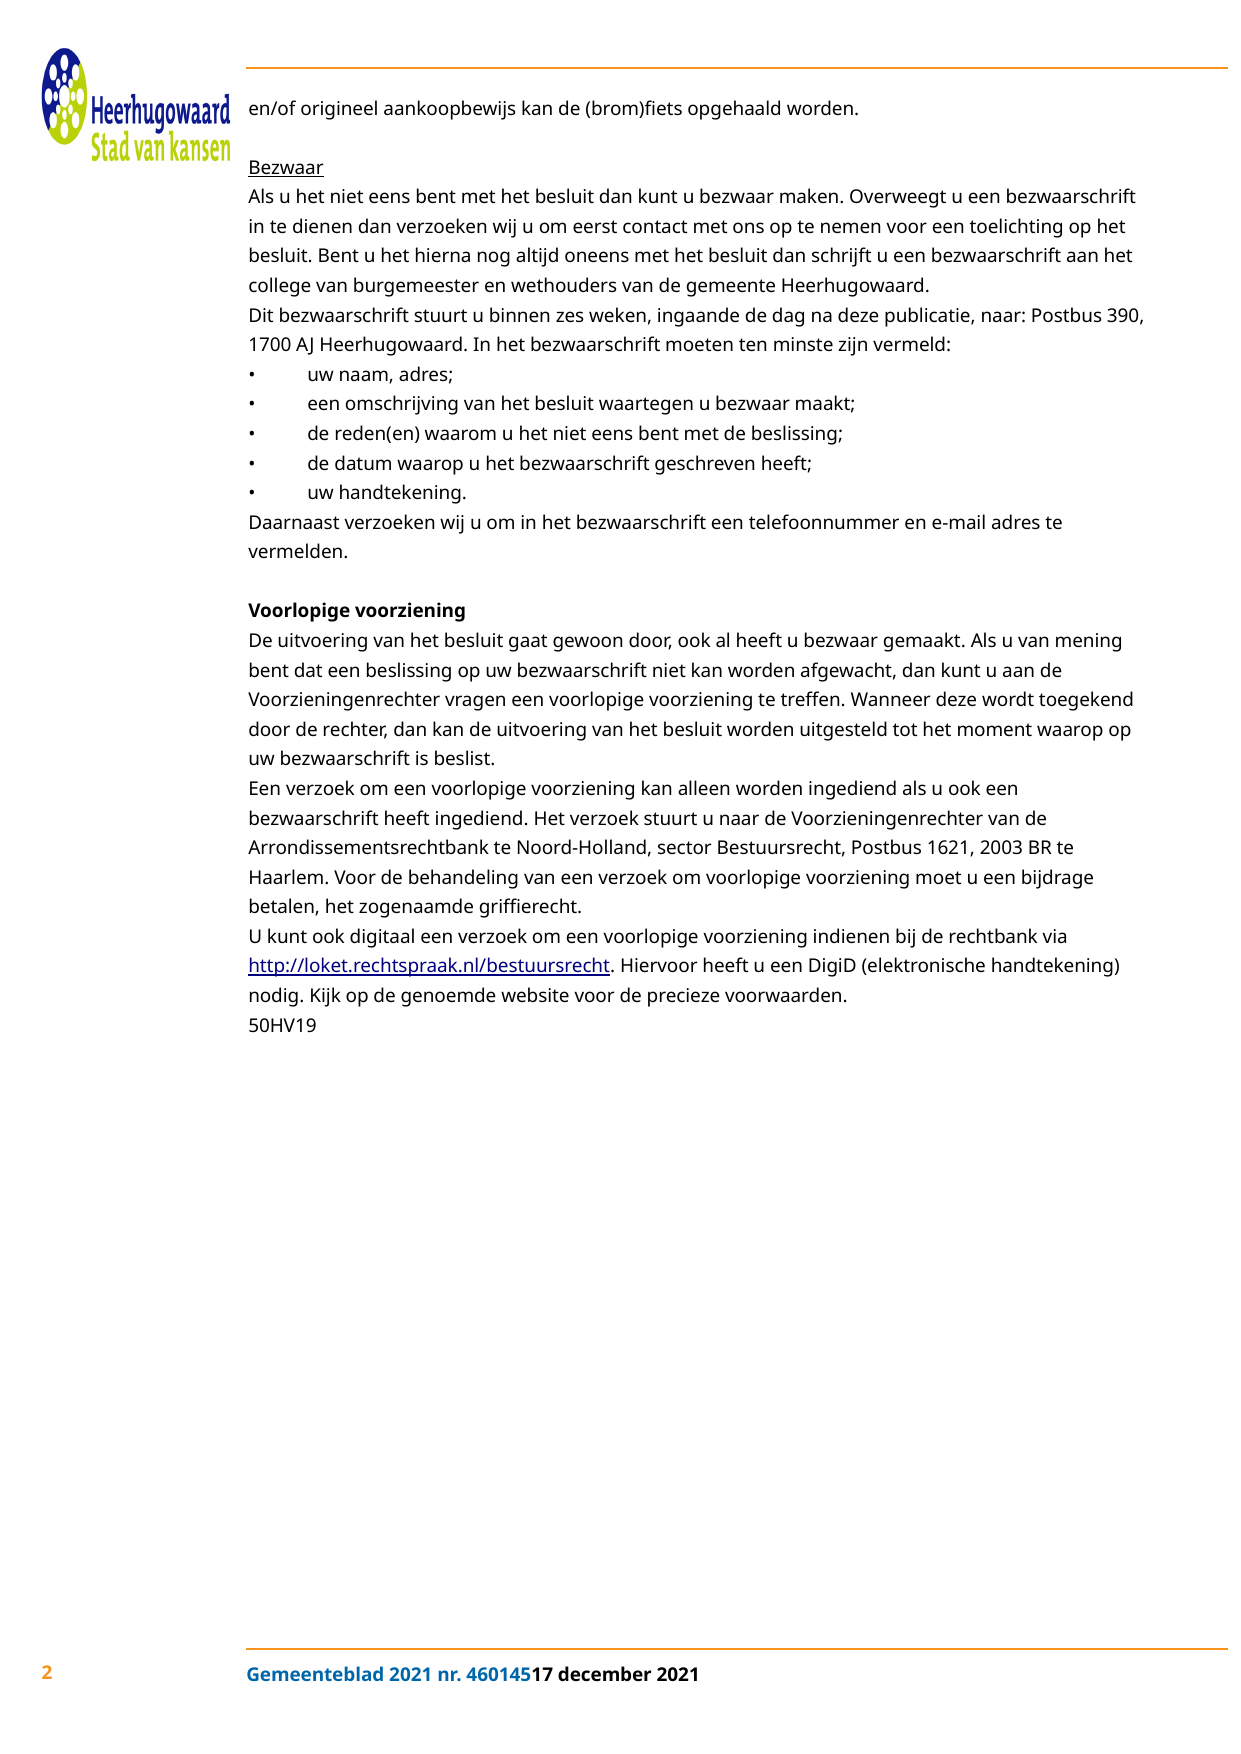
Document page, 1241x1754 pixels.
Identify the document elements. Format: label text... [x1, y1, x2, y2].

text 50HV19 [248, 1012, 1152, 1038]
text Daarnaast verzoeken wij u om in het bezwaarschrift een telefoonnummer en e-mail adres te vermelden. [248, 509, 1152, 564]
list de reden(en) waarom u het niet eens bent met de beslissing; [248, 420, 1152, 446]
text De uitvoering van het besluit gaat gewoon door, ook al heeft u bezwaar gemaakt. Als u van mening bent dat een beslissing op uw bezwaarschrift niet kan worden afgewacht, dan kunt u aan de Voorzieningenrechter vragen een voorlopige voorziening te treffen. Wanneer deze wordt toegekend door de rechter, dan kan de uitvoering van het besluit worden uitgesteld tot het moment waarop op uw bezwaarschrift is beslist. [248, 627, 1152, 771]
text Als u het niet eens bent met het besluit dan kunt u bezwaar maken. Overweegt u een bezwaarschrift in te dienen dan verzoeken wij u om eerst contact met ons op te nemen voor een toelichting op het besluit. Bent u het hierna nog altijd oneens met het besluit dan schrijft u een bezwaarschrift aan het college van burgemeester en wethouders van de gemeente Heerhugowaard. [248, 183, 1152, 298]
list een omschrijving van het besluit waartegen u bezwaar maakt; [248, 391, 1152, 416]
list uw naam, adres; [248, 361, 1152, 387]
text Bezwaar [248, 154, 1152, 180]
text U kunt ook digitaal een verzoek om een voorlopige voorziening indienen bij de rechtbank via http://loket.rechtspraak.nl/bestuursrecht. Hiervoor heeft u een DigiD (elektronische handtekening) nodig. Kijk op de genoemde website voor de precieze voorwaarden. [248, 923, 1152, 1008]
list uw handtekening. [248, 479, 1152, 505]
picture [41, 47, 231, 172]
text en/of origineel aankoopbewijs kan de (brom)fiets opgehaald worden. [248, 95, 1152, 121]
list de datum waarop u het bezwaarschrift geschreven heeft; [248, 450, 1152, 476]
text Voorlopige voorziening [248, 598, 1152, 623]
text Een verzoek om een voorlopige voorziening kan alleen worden ingediend als u ook een bezwaarschrift heeft ingediend. Het verzoek stuurt u naar de Voorzieningenrechter van de Arrondissementsrechtbank te Noord-Holland, sector Bestuursrecht, Postbus 1621, 2003 BR te Haarlem. Voor de behandeling van een verzoek om voorlopige voorziening moet u een bijdrage betalen, het zogenaamde griffierecht. [248, 775, 1152, 919]
text Dit bezwaarschrift stuurt u binnen zes weken, ingaande de dag na deze publicatie, naar: Postbus 390, 1700 AJ Heerhugowaard. In het bezwaarschrift moeten ten minste zijn vermeld: [248, 302, 1152, 357]
